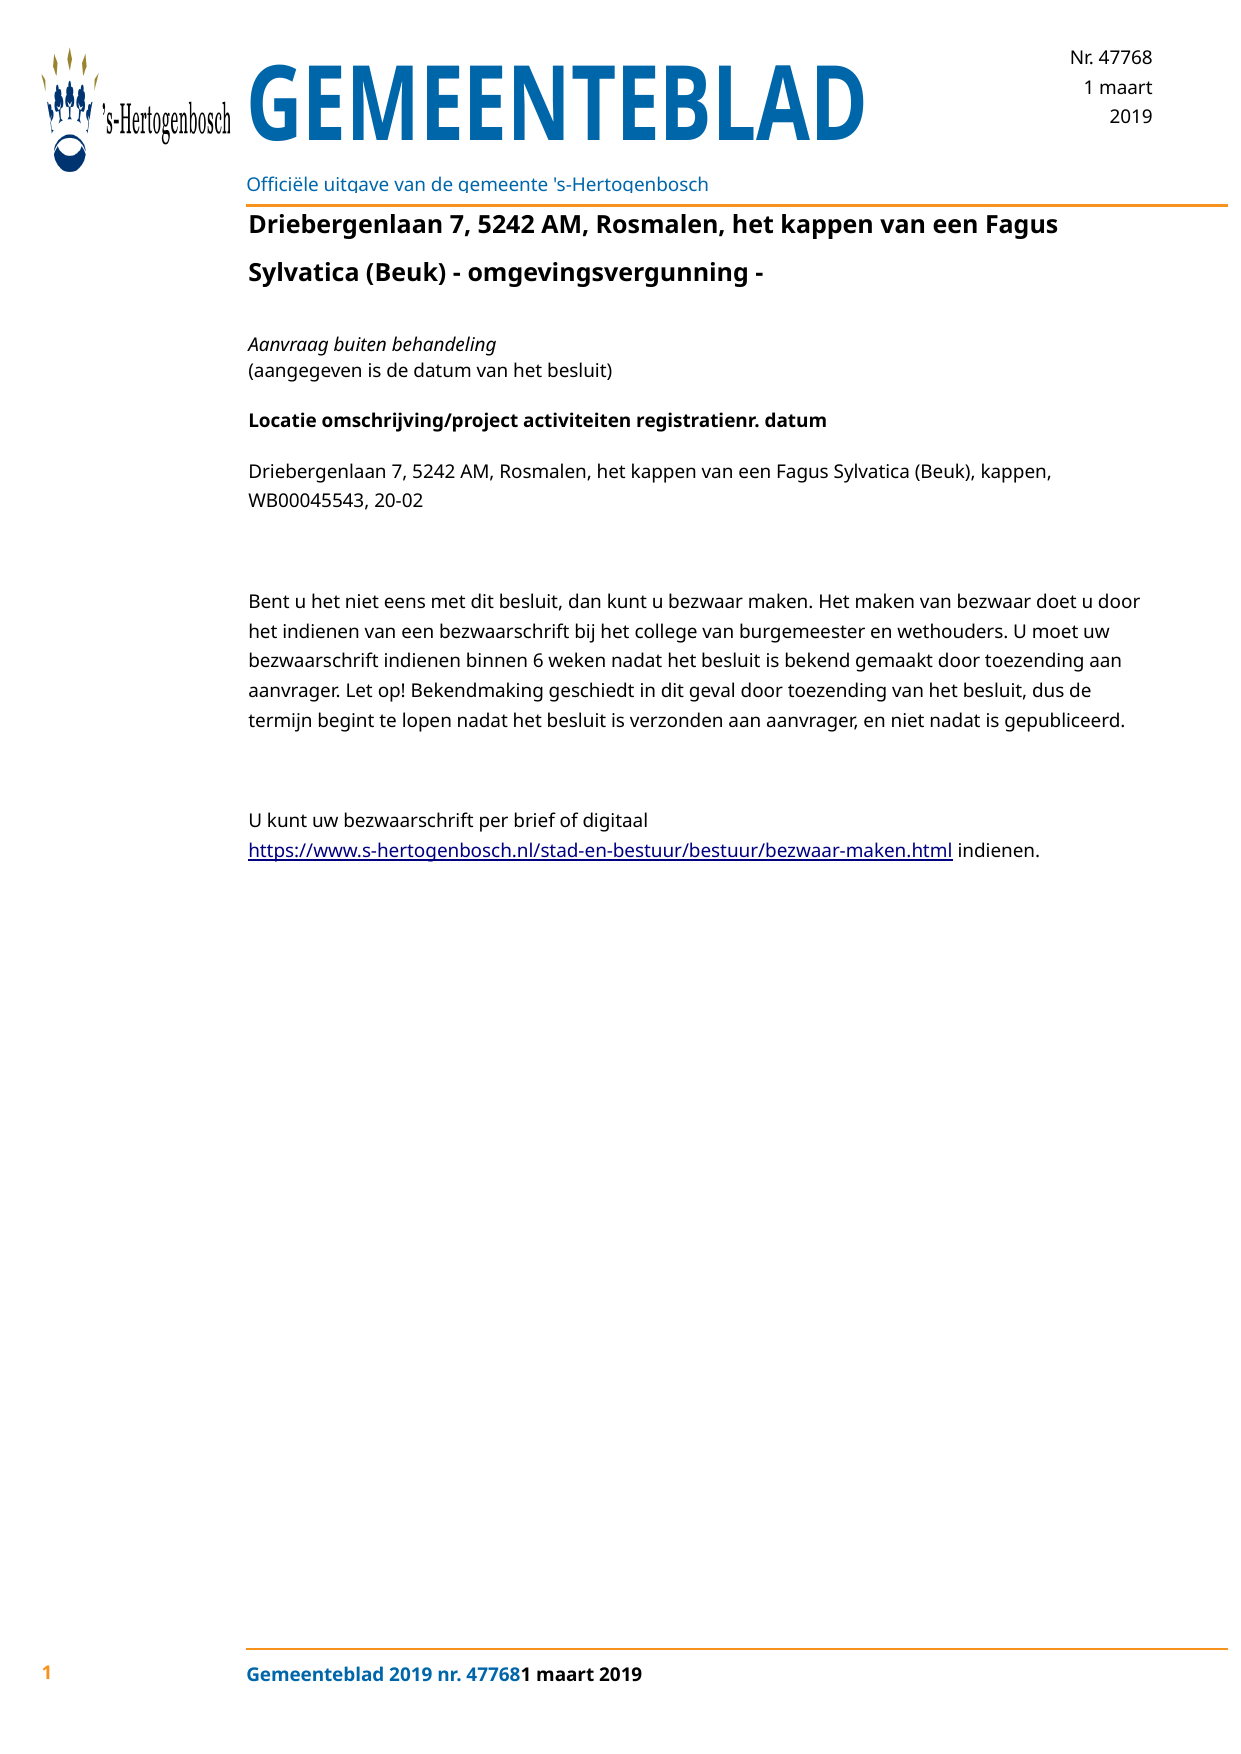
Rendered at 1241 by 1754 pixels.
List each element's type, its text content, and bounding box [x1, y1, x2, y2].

text Driebergenlaan 7, 5242 AM, Rosmalen, het kappen van een Fagus Sylvatica (Beuk) - omgevingsvergunning - [248, 207, 1152, 288]
text Aanvraag buiten behandeling [248, 331, 1152, 357]
text Locatie omschrijving/project activiteiten registratienr. datum [248, 408, 1152, 433]
picture [41, 47, 231, 172]
text Bent u het niet eens met dit besluit, dan kunt u bezwaar maken. Het maken van bezwaar doet u door het indienen van een bezwaarschrift bij het college van burgemeester en wethouders. U moet uw bezwaarschrift indienen binnen 6 weken nadat het besluit is bekend gemaakt door toezending aan aanvrager. Let op! Bekendmaking geschiedt in dit geval door toezending van het besluit, dus de termijn begint te lopen nadat het besluit is verzonden aan aanvrager, en niet nadat is gepubliceerd. [248, 588, 1152, 732]
text (aangegeven is de datum van het besluit) [248, 357, 1152, 383]
text U kunt uw bezwaarschrift per brief of digitaal https://www.s-hertogenbosch.nl/stad-en-bestuur/bestuur/bezwaar-maken.html indienen. [248, 808, 1152, 863]
text Driebergenlaan 7, 5242 AM, Rosmalen, het kappen van een Fagus Sylvatica (Beuk), kappen, WB00045543, 20-02 [248, 458, 1152, 513]
